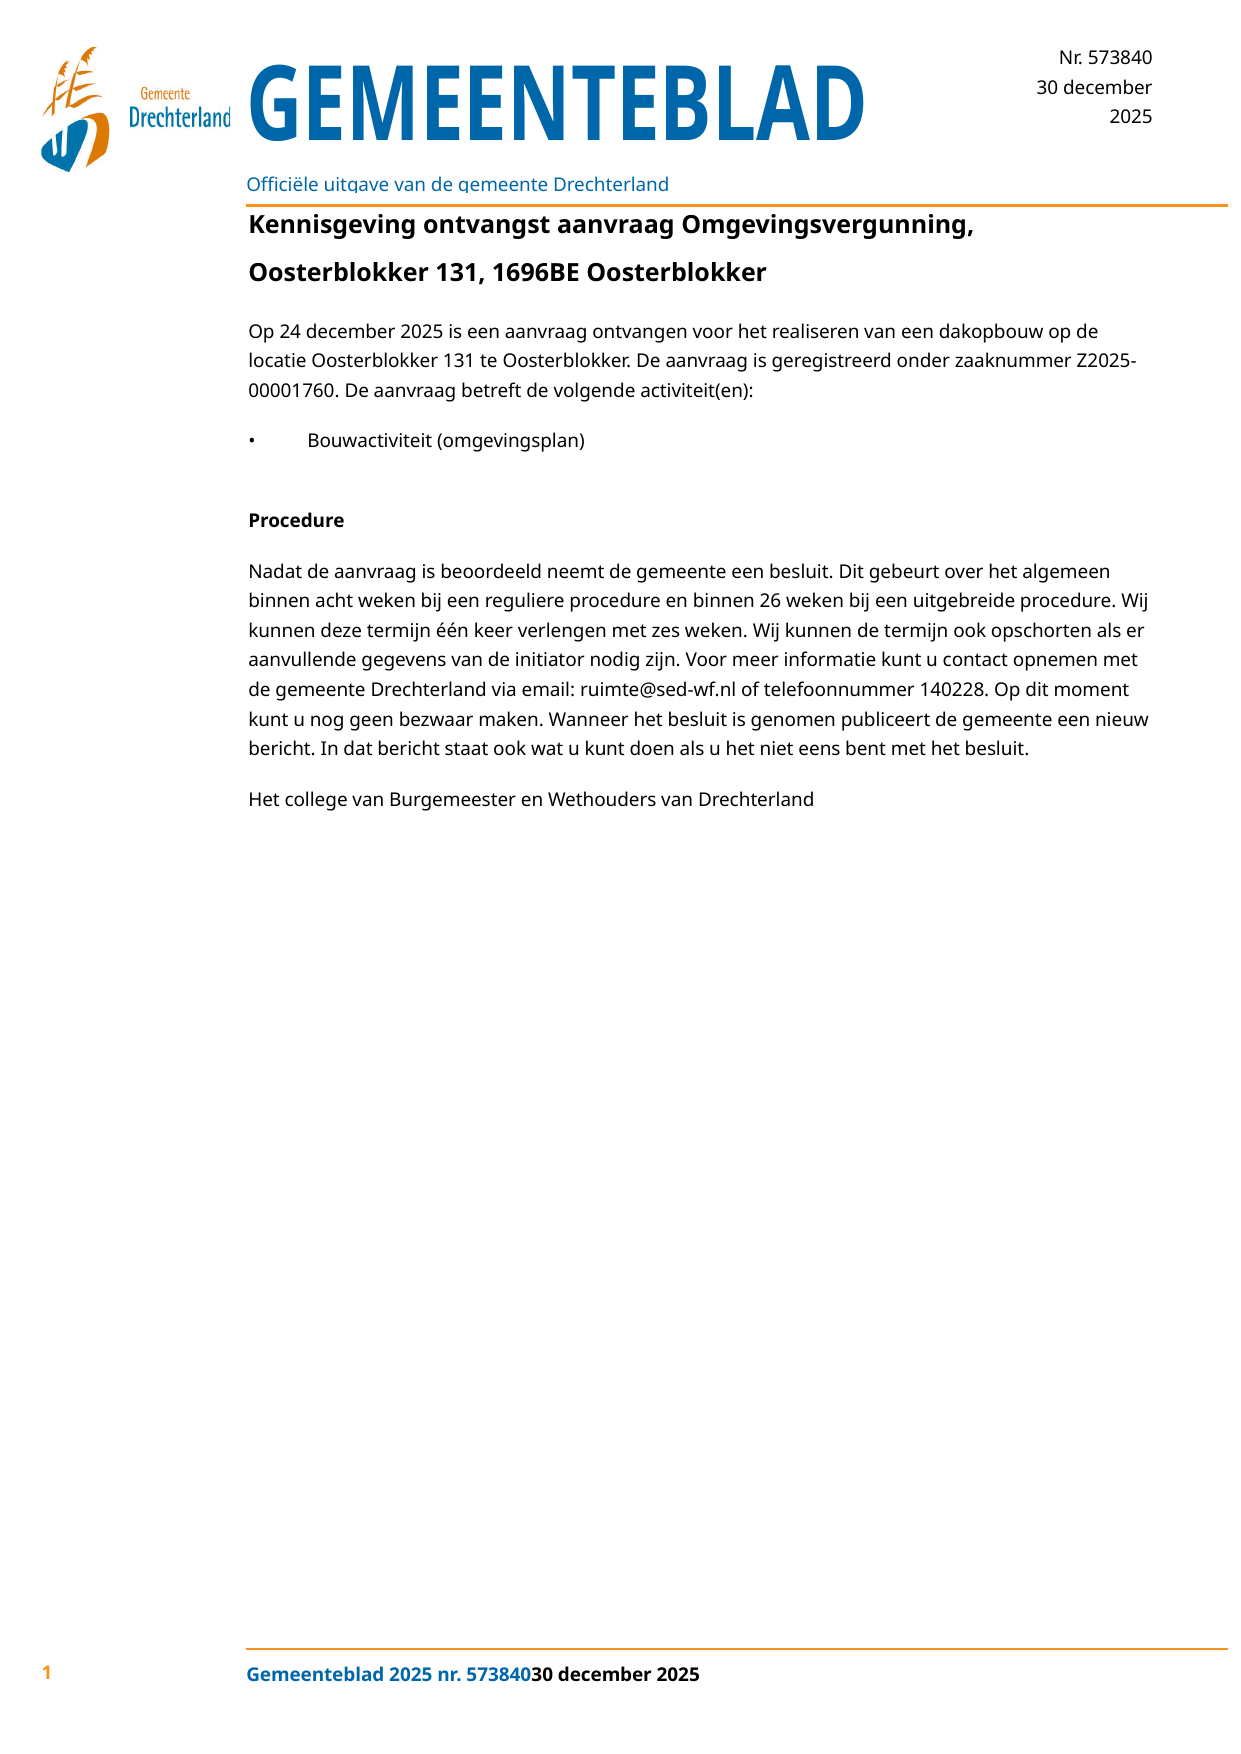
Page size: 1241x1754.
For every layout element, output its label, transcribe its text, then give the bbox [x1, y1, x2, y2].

list Bouwactiviteit (omgevingsplan) [248, 427, 1152, 453]
text Op 24 december 2025 is een aanvraag ontvangen voor het realiseren van een dakopbouw op de locatie Oosterblokker 131 te Oosterblokker. De aanvraag is geregistreerd onder zaaknummer Z2025-00001760. De aanvraag betreft de volgende activiteit(en): [248, 318, 1152, 403]
picture [226, 115, 231, 124]
text Procedure [248, 507, 1152, 533]
text Het college van Burgemeester en Wethouders van Drechterland [248, 786, 1152, 812]
picture [41, 47, 231, 172]
picture [41, 158, 64, 172]
text Nadat de aanvraag is beoordeeld neemt de gemeente een besluit. Dit gebeurt over het algemeen binnen acht weken bij een reguliere procedure en binnen 26 weken bij een uitgebreide procedure. Wij kunnen deze termijn één keer verlengen met zes weken. Wij kunnen de termijn ook opschorten als er aanvullende gegevens van de initiator nodig zijn. Voor meer informatie kunt u contact opnemen met de gemeente Drechterland via email: ruimte@sed-wf.nl of telefoonnummer 140228. Op dit moment kunt u nog geen bezwaar maken. Wanneer het besluit is genomen publiceert de gemeente een nieuw bericht. In dat bericht staat ook wat u kunt doen als u het niet eens bent met het besluit. [248, 558, 1152, 761]
text Kennisgeving ontvangst aanvraag Omgevingsvergunning, Oosterblokker 131, 1696BE Oosterblokker [248, 207, 1152, 288]
